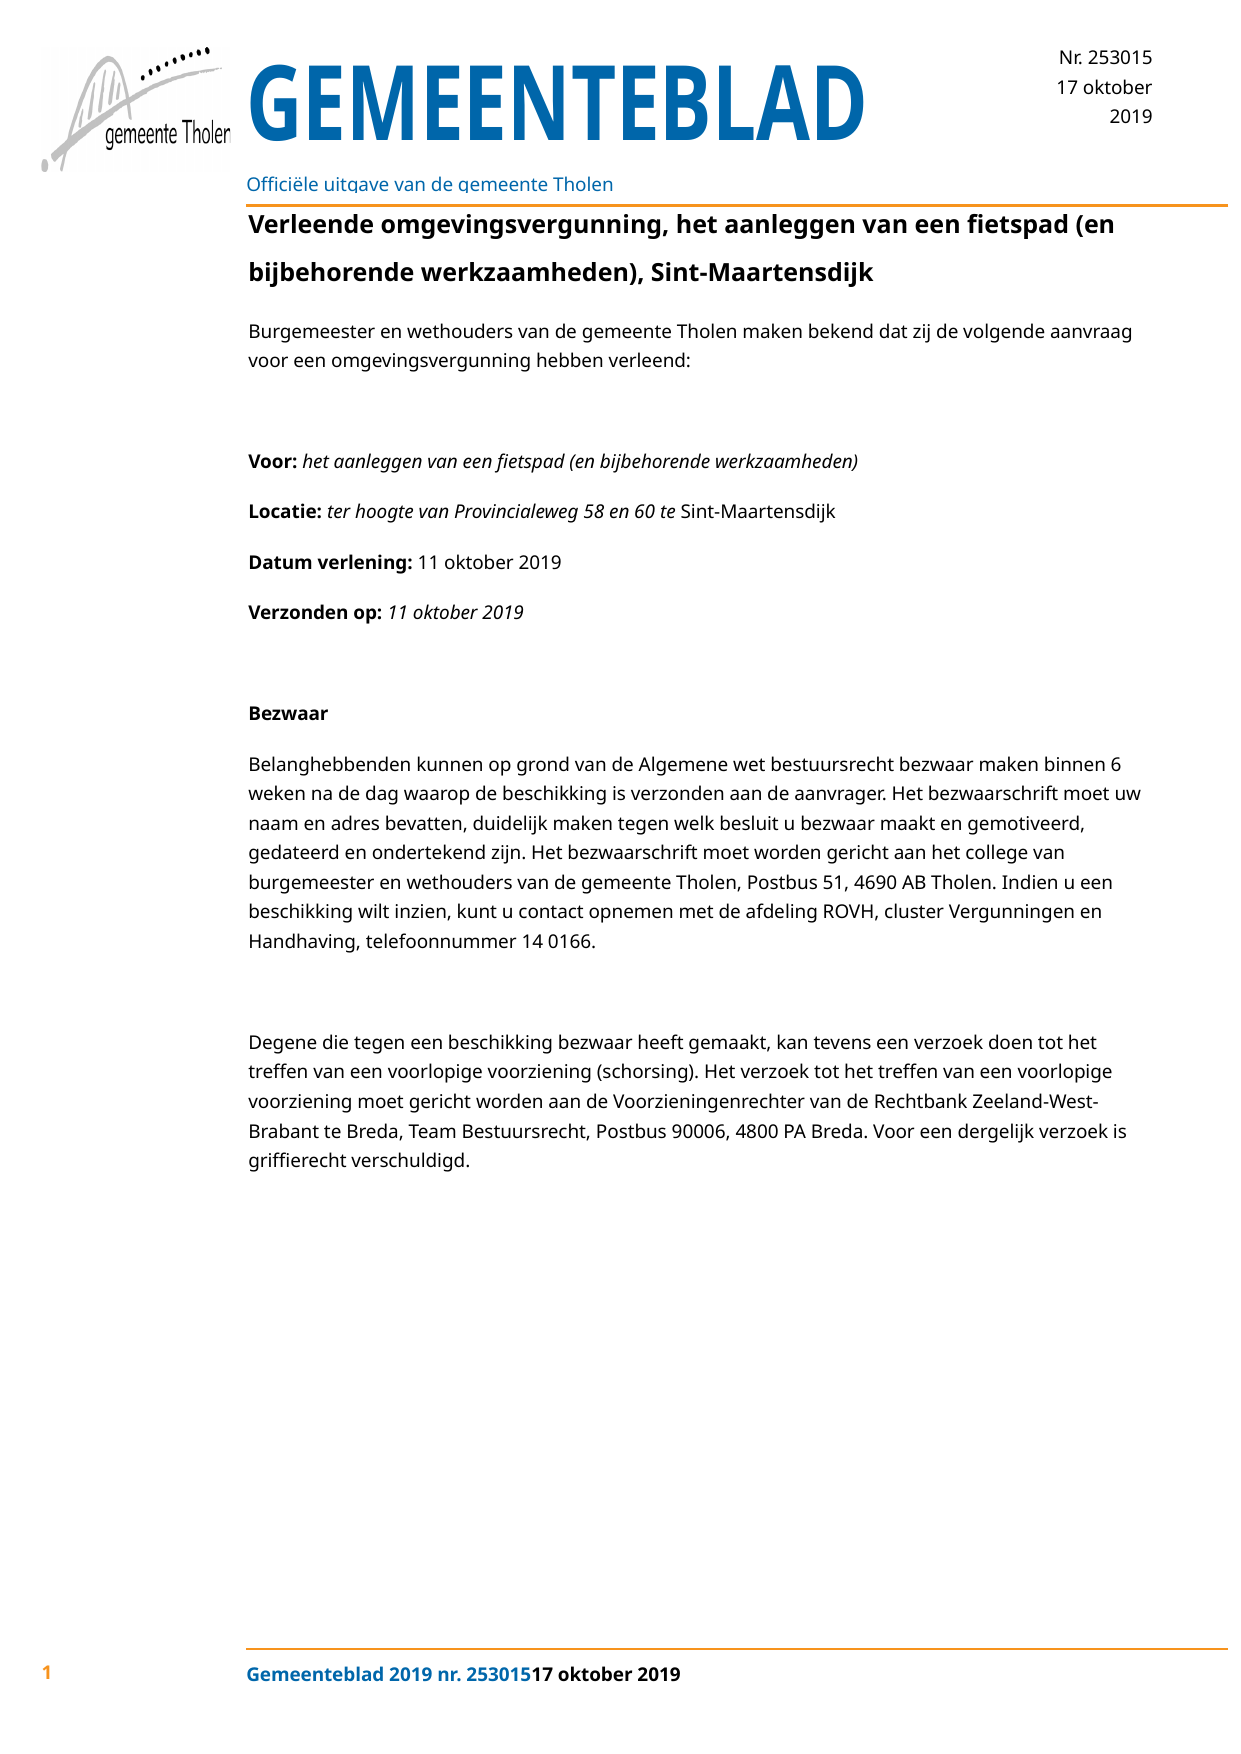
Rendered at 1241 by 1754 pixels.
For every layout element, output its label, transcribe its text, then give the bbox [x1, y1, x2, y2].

text Degene die tegen een beschikking bezwaar heeft gemaakt, kan tevens een verzoek doen tot het treffen van een voorlopige voorziening (schorsing). Het verzoek tot het treffen van een voorlopige voorziening moet gericht worden aan de Voorzieningenrechter van de Rechtbank Zeeland-West-Brabant te Breda, Team Bestuursrecht, Postbus 90006, 4800 PA Breda. Voor een dergelijk verzoek is griffierecht verschuldigd. [248, 1029, 1152, 1173]
text Verleende omgevingsvergunning, het aanleggen van een fietspad (en bijbehorende werkzaamheden), Sint-Maartensdijk [248, 207, 1152, 288]
text Voor: het aanleggen van een fietspad (en bijbehorende werkzaamheden) [248, 448, 1152, 474]
picture [41, 47, 231, 172]
text Belanghebbenden kunnen op grond van de Algemene wet bestuursrecht bezwaar maken binnen 6 weken na de dag waarop de beschikking is verzonden aan de aanvrager. Het bezwaarschrift moet uw naam en adres bevatten, duidelijk maken tegen welk besluit u bezwaar maakt en gemotiveerd, gedateerd en ondertekend zijn. Het bezwaarschrift moet worden gericht aan het college van burgemeester en wethouders van de gemeente Tholen, Postbus 51, 4690 AB Tholen. Indien u een beschikking wilt inzien, kunt u contact opnemen met de afdeling ROVH, cluster Vergunningen en Handhaving, telefoonnummer 14 0166. [248, 751, 1152, 954]
text Datum verlening: 11 oktober 2019 [248, 549, 1152, 575]
text Bezwaar [248, 700, 1152, 726]
text Burgemeester en wethouders van de gemeente Tholen maken bekend dat zij de volgende aanvraag voor een omgevingsvergunning hebben verleend: [248, 318, 1152, 373]
text Locatie: ter hoogte van Provincialeweg 58 en 60 te Sint-Maartensdijk [248, 499, 1152, 524]
text Verzonden op: 11 oktober 2019 [248, 599, 1152, 625]
